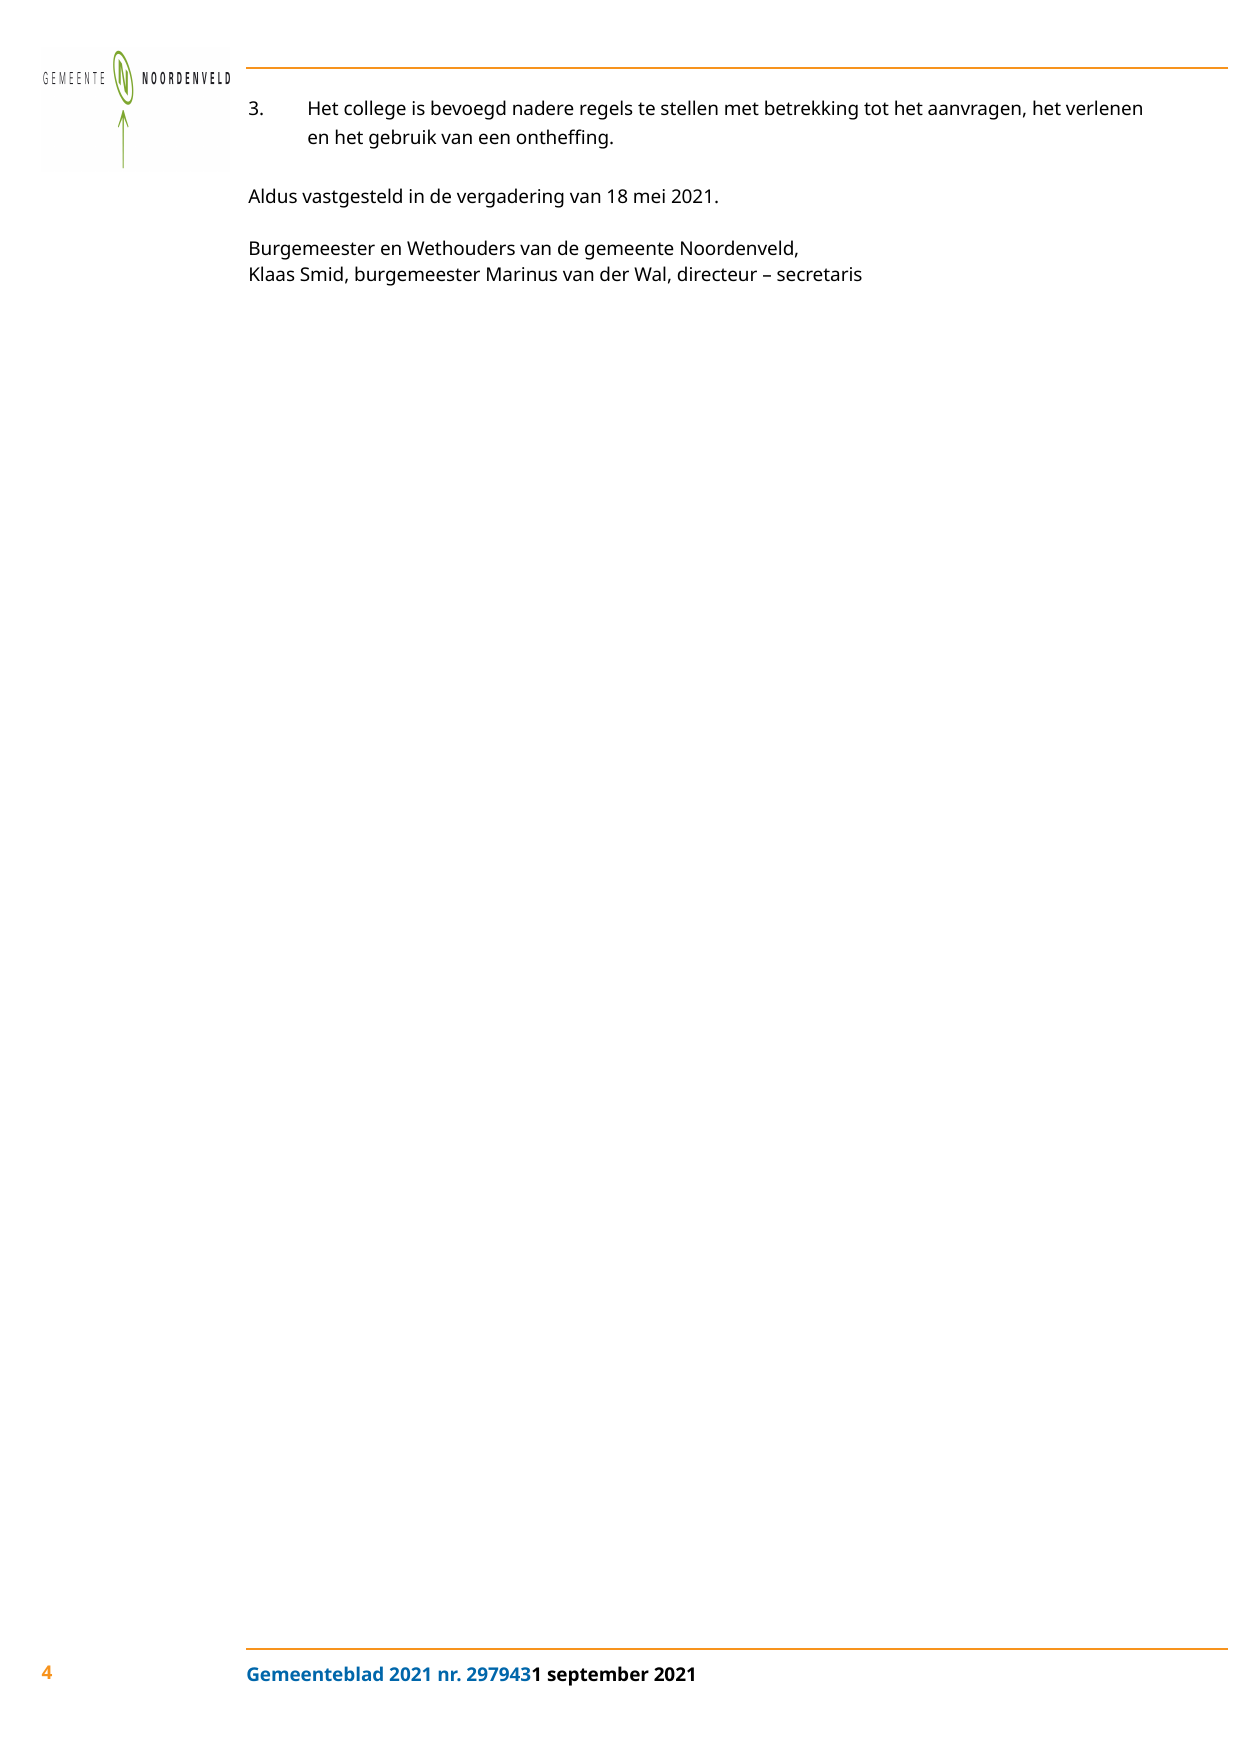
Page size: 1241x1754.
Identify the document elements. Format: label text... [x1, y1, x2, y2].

picture [41, 47, 231, 172]
list Het college is bevoegd nadere regels te stellen met betrekking tot het aanvragen, het verlenen en het gebruik van een ontheffing. [248, 95, 1152, 150]
text Aldus vastgesteld in de vergadering van 18 mei 2021. [248, 183, 1152, 209]
text Klaas Smid, burgemeester Marinus van der Wal, directeur – secretaris [248, 261, 1152, 286]
text Burgemeester en Wethouders van de gemeente Noordenveld, [248, 235, 1152, 261]
